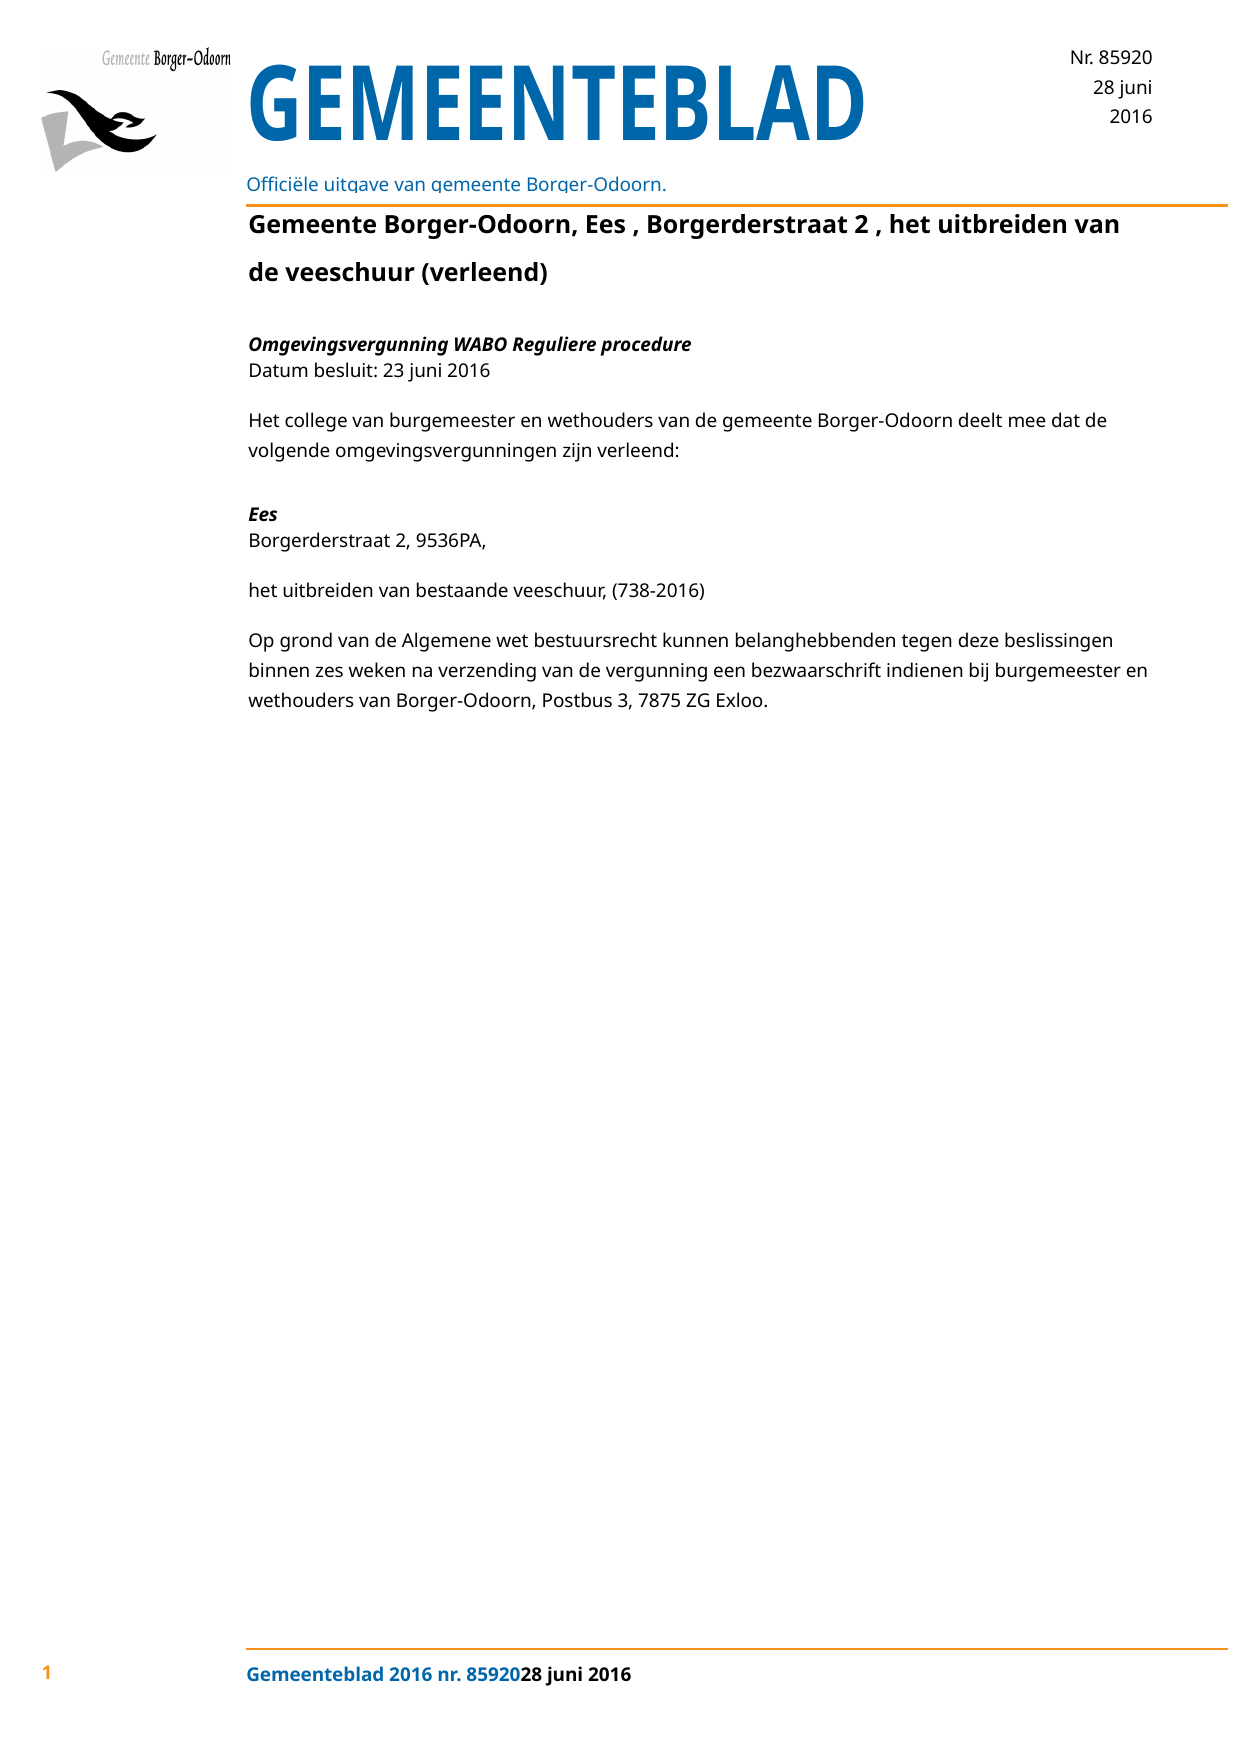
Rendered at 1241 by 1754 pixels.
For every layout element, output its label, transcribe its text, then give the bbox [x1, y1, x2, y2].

text Op grond van de Algemene wet bestuursrecht kunnen belanghebbenden tegen deze beslissingen binnen zes weken na verzending van de vergunning een bezwaarschrift indienen bij burgemeester en wethouders van Borger-Odoorn, Postbus 3, 7875 ZG Exloo. [248, 628, 1152, 713]
text Gemeente Borger-Odoorn, Ees , Borgerderstraat 2 , het uitbreiden van de veeschuur (verleend) [248, 207, 1152, 288]
text Omgevingsvergunning WABO Reguliere procedure [248, 331, 1152, 357]
text het uitbreiden van bestaande veeschuur, (738-2016) [248, 577, 1152, 603]
text Borgerderstraat 2, 9536PA, [248, 527, 1152, 553]
text Ees [248, 501, 1152, 527]
text Datum besluit: 23 juni 2016 [248, 357, 1152, 383]
text Het college van burgemeester en wethouders van de gemeente Borger-Odoorn deelt mee dat de volgende omgevingsvergunningen zijn verleend: [248, 408, 1152, 463]
picture [41, 47, 231, 172]
